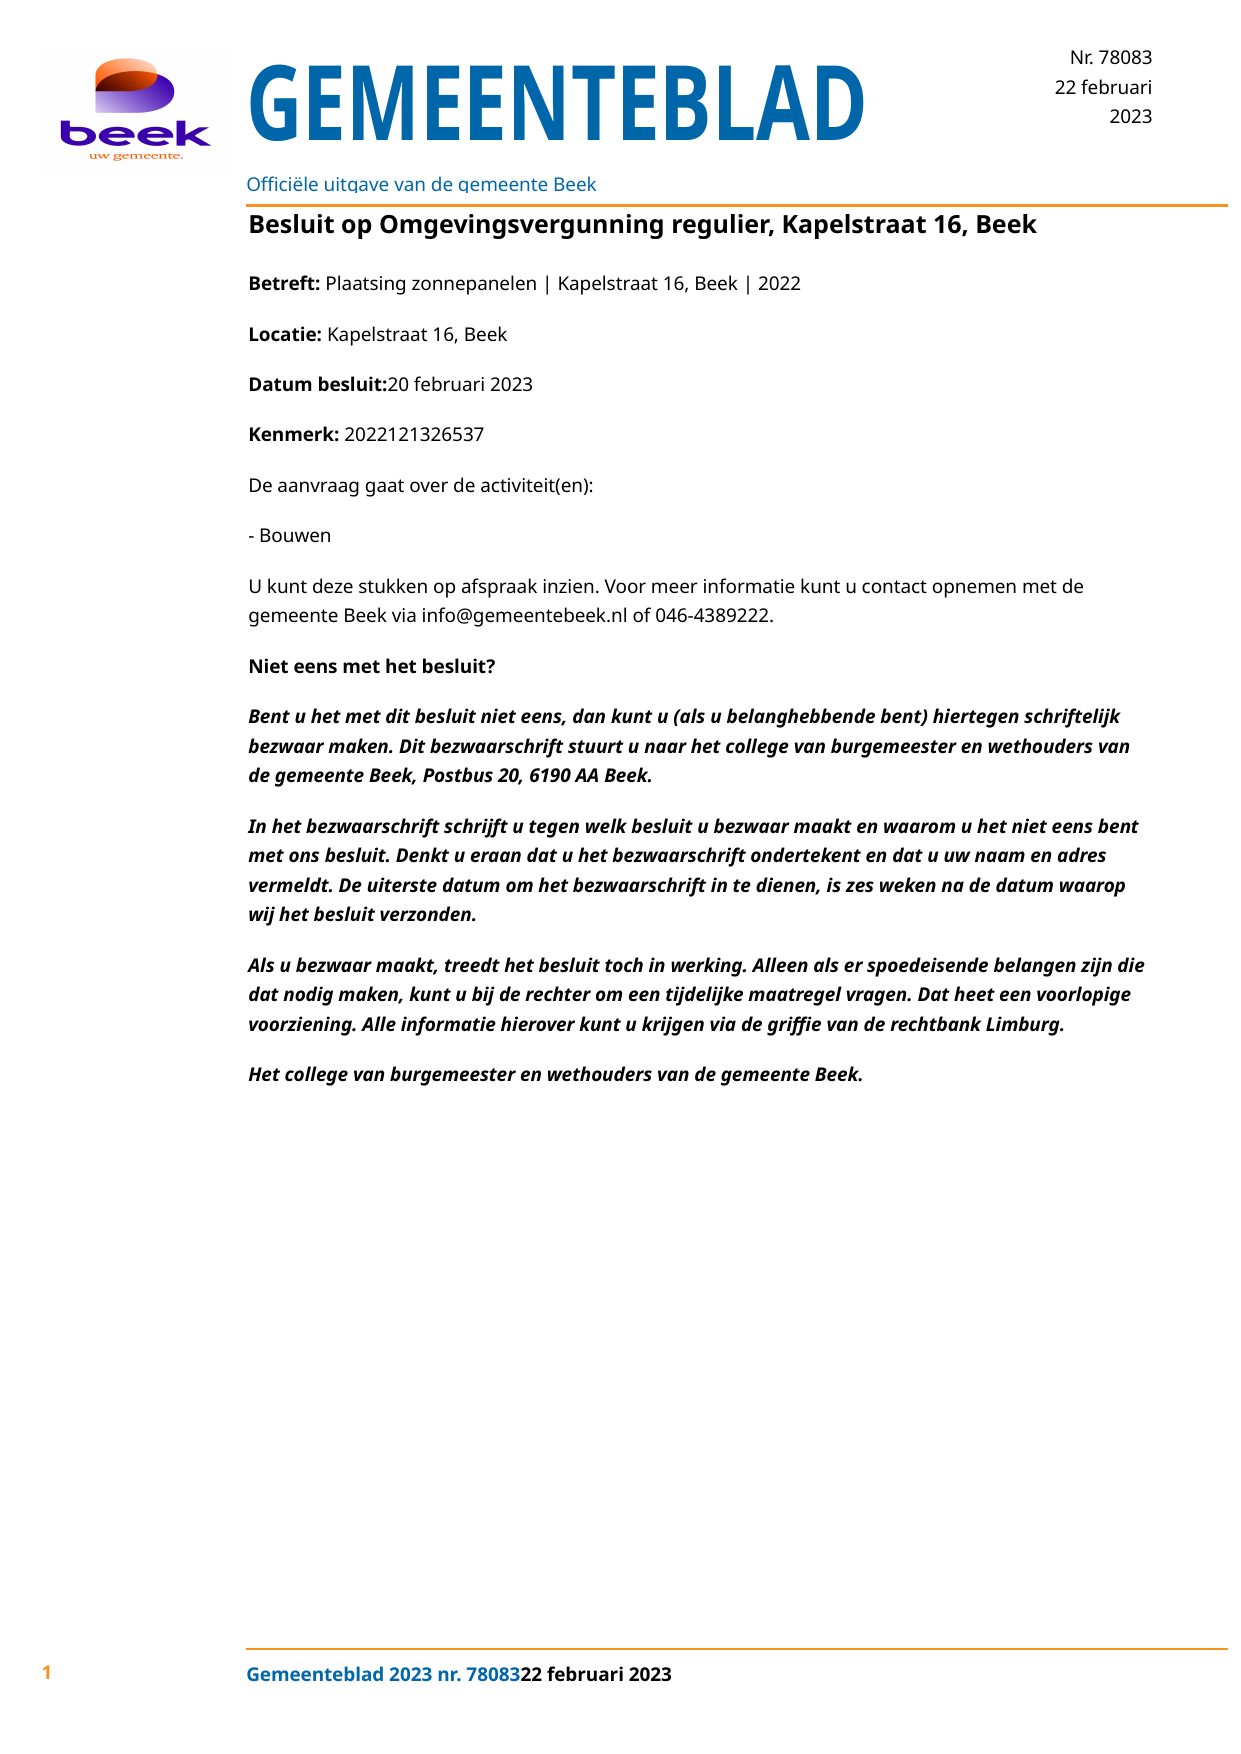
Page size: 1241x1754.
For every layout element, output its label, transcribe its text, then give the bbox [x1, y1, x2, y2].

text Kenmerk: 2022121326537 [248, 422, 1152, 447]
text Besluit op Omgevingsvergunning regulier, Kapelstraat 16, Beek [248, 207, 1152, 241]
picture [41, 47, 231, 172]
text Als u bezwaar maakt, treedt het besluit toch in werking. Alleen als er spoedeisende belangen zijn die dat nodig maken, kunt u bij de rechter om een tijdelijke maatregel vragen. Dat heet een voorlopige voorziening. Alle informatie hierover kunt u krijgen via de griffie van de rechtbank Limburg. [248, 952, 1152, 1037]
text Betreft: Plaatsing zonnepanelen | Kapelstraat 16, Beek | 2022 [248, 270, 1152, 296]
text U kunt deze stukken op afspraak inzien. Voor meer informatie kunt u contact opnemen met de gemeente Beek via info@gemeentebeek.nl of 046-4389222. [248, 573, 1152, 628]
text De aanvraag gaat over de activiteit(en): [248, 472, 1152, 498]
text Bent u het met dit besluit niet eens, dan kunt u (als u belanghebbende bent) hiertegen schriftelijk bezwaar maken. Dit bezwaarschrift stuurt u naar het college van burgemeester en wethouders van de gemeente Beek, Postbus 20, 6190 AA Beek. [248, 703, 1152, 788]
text Niet eens met het besluit? [248, 653, 1152, 678]
text - Bouwen [248, 522, 1152, 548]
text Locatie: Kapelstraat 16, Beek [248, 321, 1152, 346]
text Datum besluit:20 februari 2023 [248, 371, 1152, 397]
text In het bezwaarschrift schrijft u tegen welk besluit u bezwaar maakt en waarom u het niet eens bent met ons besluit. Denkt u eraan dat u het bezwaarschrift ondertekent en dat u uw naam en adres vermeldt. De uiterste datum om het bezwaarschrift in te dienen, is zes weken na de datum waarop wij het besluit verzonden. [248, 813, 1152, 927]
text Het college van burgemeester en wethouders van de gemeente Beek. [248, 1062, 1152, 1087]
